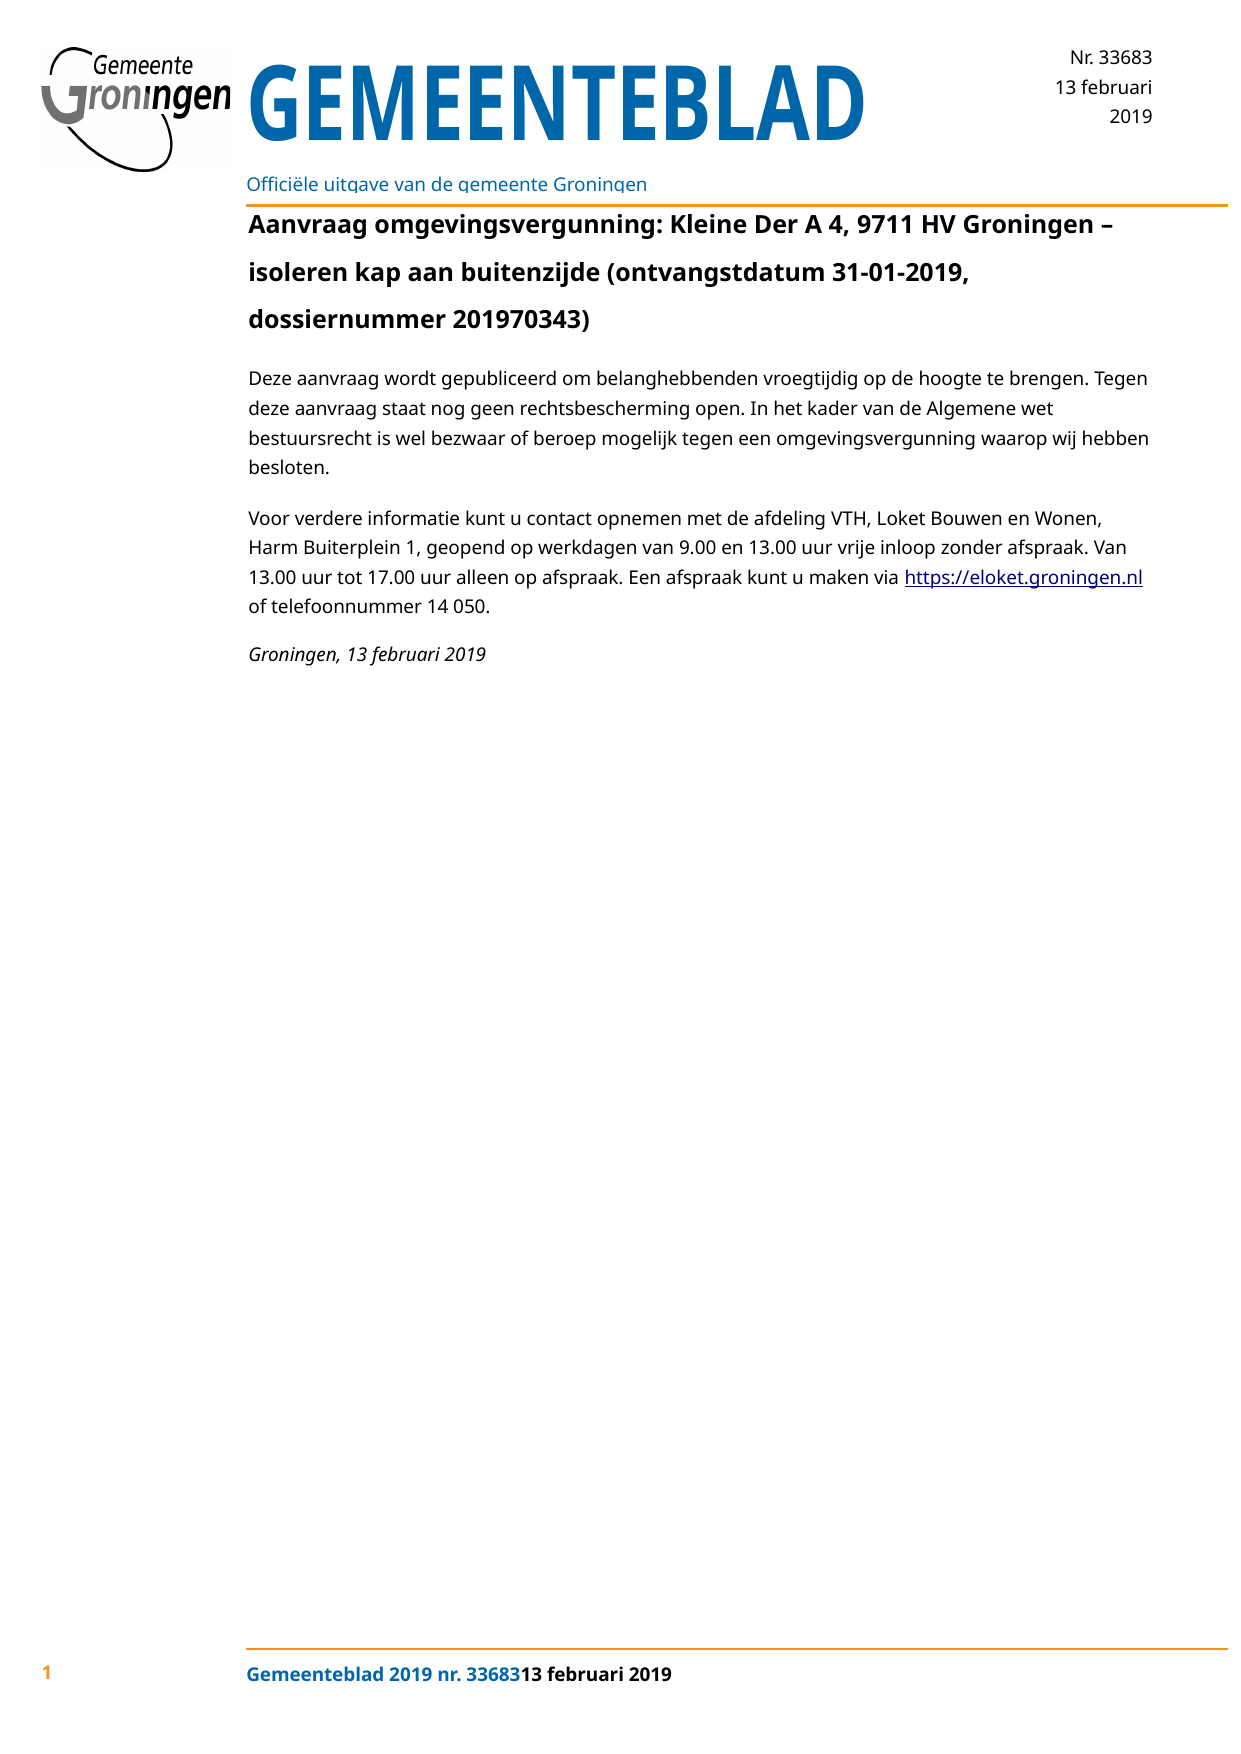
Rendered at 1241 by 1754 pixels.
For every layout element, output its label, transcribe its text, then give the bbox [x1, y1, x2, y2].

text Voor verdere informatie kunt u contact opnemen met de afdeling VTH, Loket Bouwen en Wonen, Harm Buiterplein 1, geopend op werkdagen van 9.00 en 13.00 uur vrije inloop zonder afspraak. Van 13.00 uur tot 17.00 uur alleen op afspraak. Een afspraak kunt u maken via https://eloket.groningen.nl of telefoonnummer 14 050. [248, 505, 1152, 619]
picture [41, 47, 231, 172]
text Groningen, 13 februari 2019 [248, 641, 1152, 667]
text Aanvraag omgevingsvergunning: Kleine Der A 4, 9711 HV Groningen – isoleren kap aan buitenzijde (ontvangstdatum 31-01-2019, dossiernummer 201970343) [248, 207, 1152, 336]
text Deze aanvraag wordt gepubliceerd om belanghebbenden vroegtijdig op de hoogte te brengen. Tegen deze aanvraag staat nog geen rechtsbescherming open. In het kader van de Algemene wet bestuursrecht is wel bezwaar of beroep mogelijk tegen een omgevingsvergunning waarop wij hebben besloten. [248, 366, 1152, 480]
